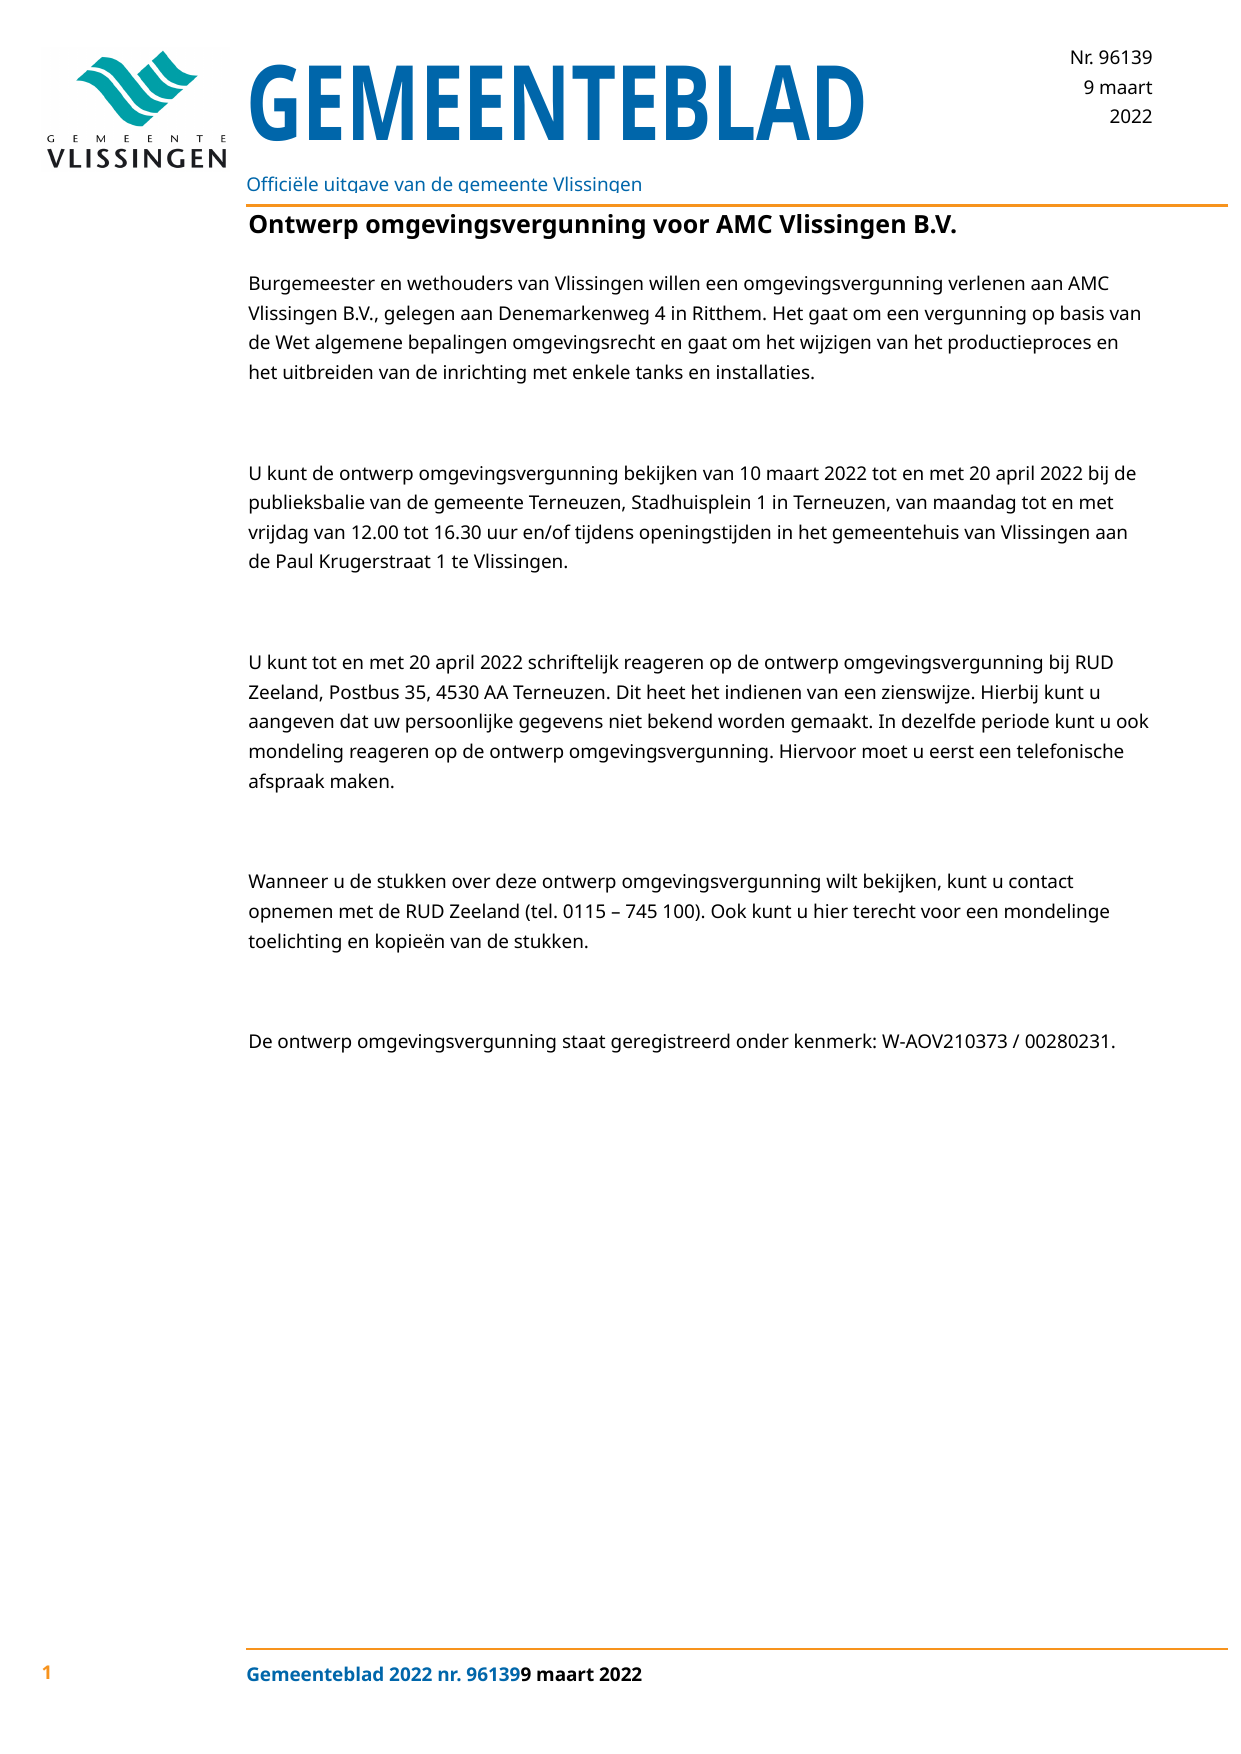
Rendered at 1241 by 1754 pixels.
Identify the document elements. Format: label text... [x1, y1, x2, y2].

picture [41, 47, 231, 172]
text Burgemeester en wethouders van Vlissingen willen een omgevingsvergunning verlenen aan AMC Vlissingen B.V., gelegen aan Denemarkenweg 4 in Ritthem. Het gaat om een vergunning op basis van de Wet algemene bepalingen omgevingsrecht en gaat om het wijzigen van het productieproces en het uitbreiden van de inrichting met enkele tanks en installaties. [248, 270, 1152, 385]
text Ontwerp omgevingsvergunning voor AMC Vlissingen B.V. [248, 207, 1152, 241]
text U kunt tot en met 20 april 2022 schriftelijk reageren op de ontwerp omgevingsvergunning bij RUD Zeeland, Postbus 35, 4530 AA Terneuzen. Dit heet het indienen van een zienswijze. Hierbij kunt u aangeven dat uw persoonlijke gegevens niet bekend worden gemaakt. In dezelfde periode kunt u ook mondeling reageren op de ontwerp omgevingsvergunning. Hiervoor moet u eerst een telefonische afspraak maken. [248, 649, 1152, 793]
text Wanneer u de stukken over deze ontwerp omgevingsvergunning wilt bekijken, kunt u contact opnemen met de RUD Zeeland (tel. 0115 – 745 100). Ook kunt u hier terecht voor een mondelinge toelichting en kopieën van de stukken. [248, 869, 1152, 953]
text De ontwerp omgevingsvergunning staat geregistreerd onder kenmerk: W-AOV210373 / 00280231. [248, 1029, 1152, 1054]
text U kunt de ontwerp omgevingsvergunning bekijken van 10 maart 2022 tot en met 20 april 2022 bij de publieksbalie van de gemeente Terneuzen, Stadhuisplein 1 in Terneuzen, van maandag tot en met vrijdag van 12.00 tot 16.30 uur en/of tijdens openingstijden in het gemeentehuis van Vlissingen aan de Paul Krugerstraat 1 te Vlissingen. [248, 460, 1152, 574]
